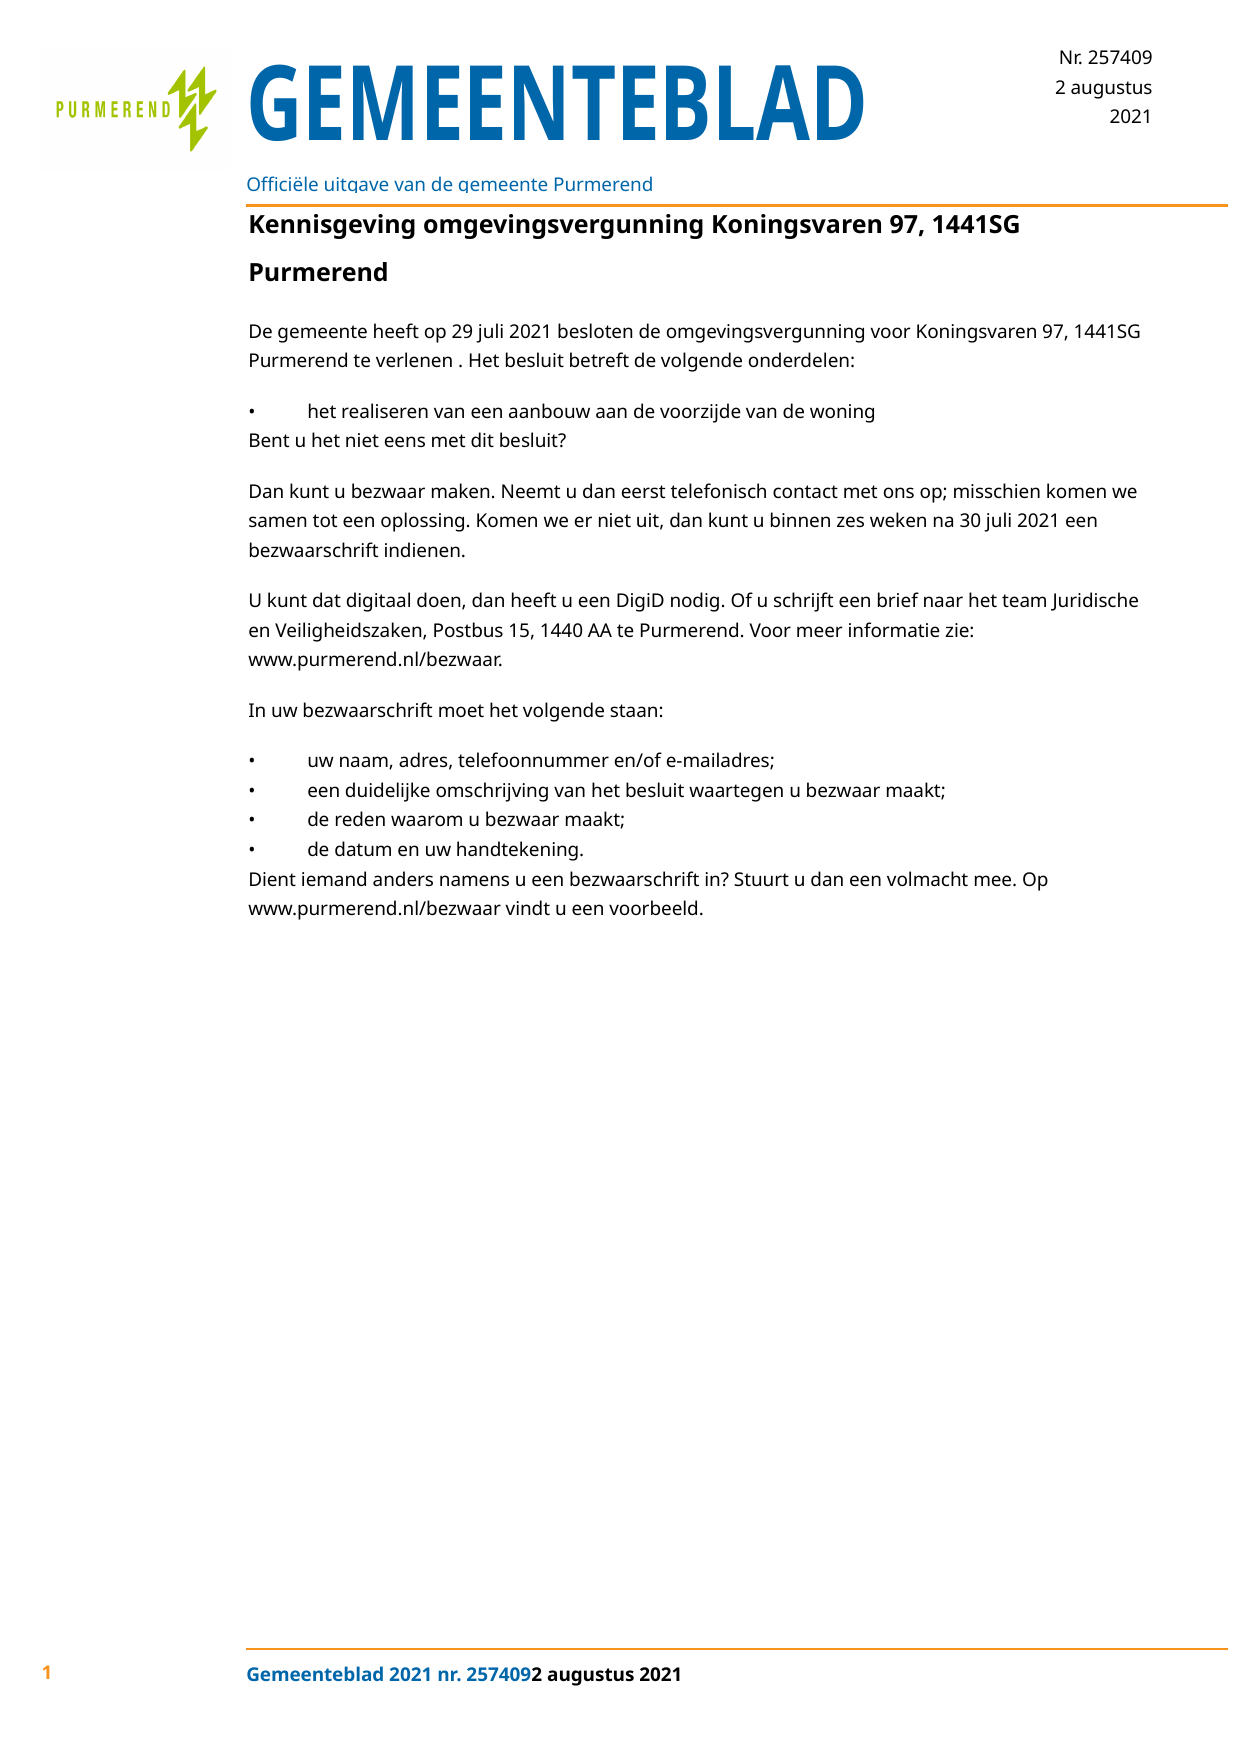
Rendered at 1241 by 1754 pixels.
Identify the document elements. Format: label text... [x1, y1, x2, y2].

text In uw bezwaarschrift moet het volgende staan: [248, 697, 1152, 723]
text Kennisgeving omgevingsvergunning Koningsvaren 97, 1441SG Purmerend [248, 207, 1152, 288]
list de datum en uw handtekening. [248, 836, 1152, 862]
text U kunt dat digitaal doen, dan heeft u een DigiD nodig. Of u schrijft een brief naar het team Juridische en Veiligheidszaken, Postbus 15, 1440 AA te Purmerend. Voor meer informatie zie: www.purmerend.nl/bezwaar. [248, 587, 1152, 672]
picture [41, 47, 231, 172]
list het realiseren van een aanbouw aan de voorzijde van de woning [248, 398, 1152, 424]
text Bent u het niet eens met dit besluit? [248, 427, 1152, 453]
list een duidelijke omschrijving van het besluit waartegen u bezwaar maakt; [248, 777, 1152, 803]
text Dient iemand anders namens u een bezwaarschrift in? Stuurt u dan een volmacht mee. Op www.purmerend.nl/bezwaar vindt u een voorbeeld. [248, 866, 1152, 921]
text De gemeente heeft op 29 juli 2021 besloten de omgevingsvergunning voor Koningsvaren 97, 1441SG Purmerend te verlenen . Het besluit betreft de volgende onderdelen: [248, 318, 1152, 373]
list uw naam, adres, telefoonnummer en/of e-mailadres; [248, 747, 1152, 773]
text Dan kunt u bezwaar maken. Neemt u dan eerst telefonisch contact met ons op; misschien komen we samen tot een oplossing. Komen we er niet uit, dan kunt u binnen zes weken na 30 juli 2021 een bezwaarschrift indienen. [248, 478, 1152, 563]
list de reden waarom u bezwaar maakt; [248, 807, 1152, 832]
